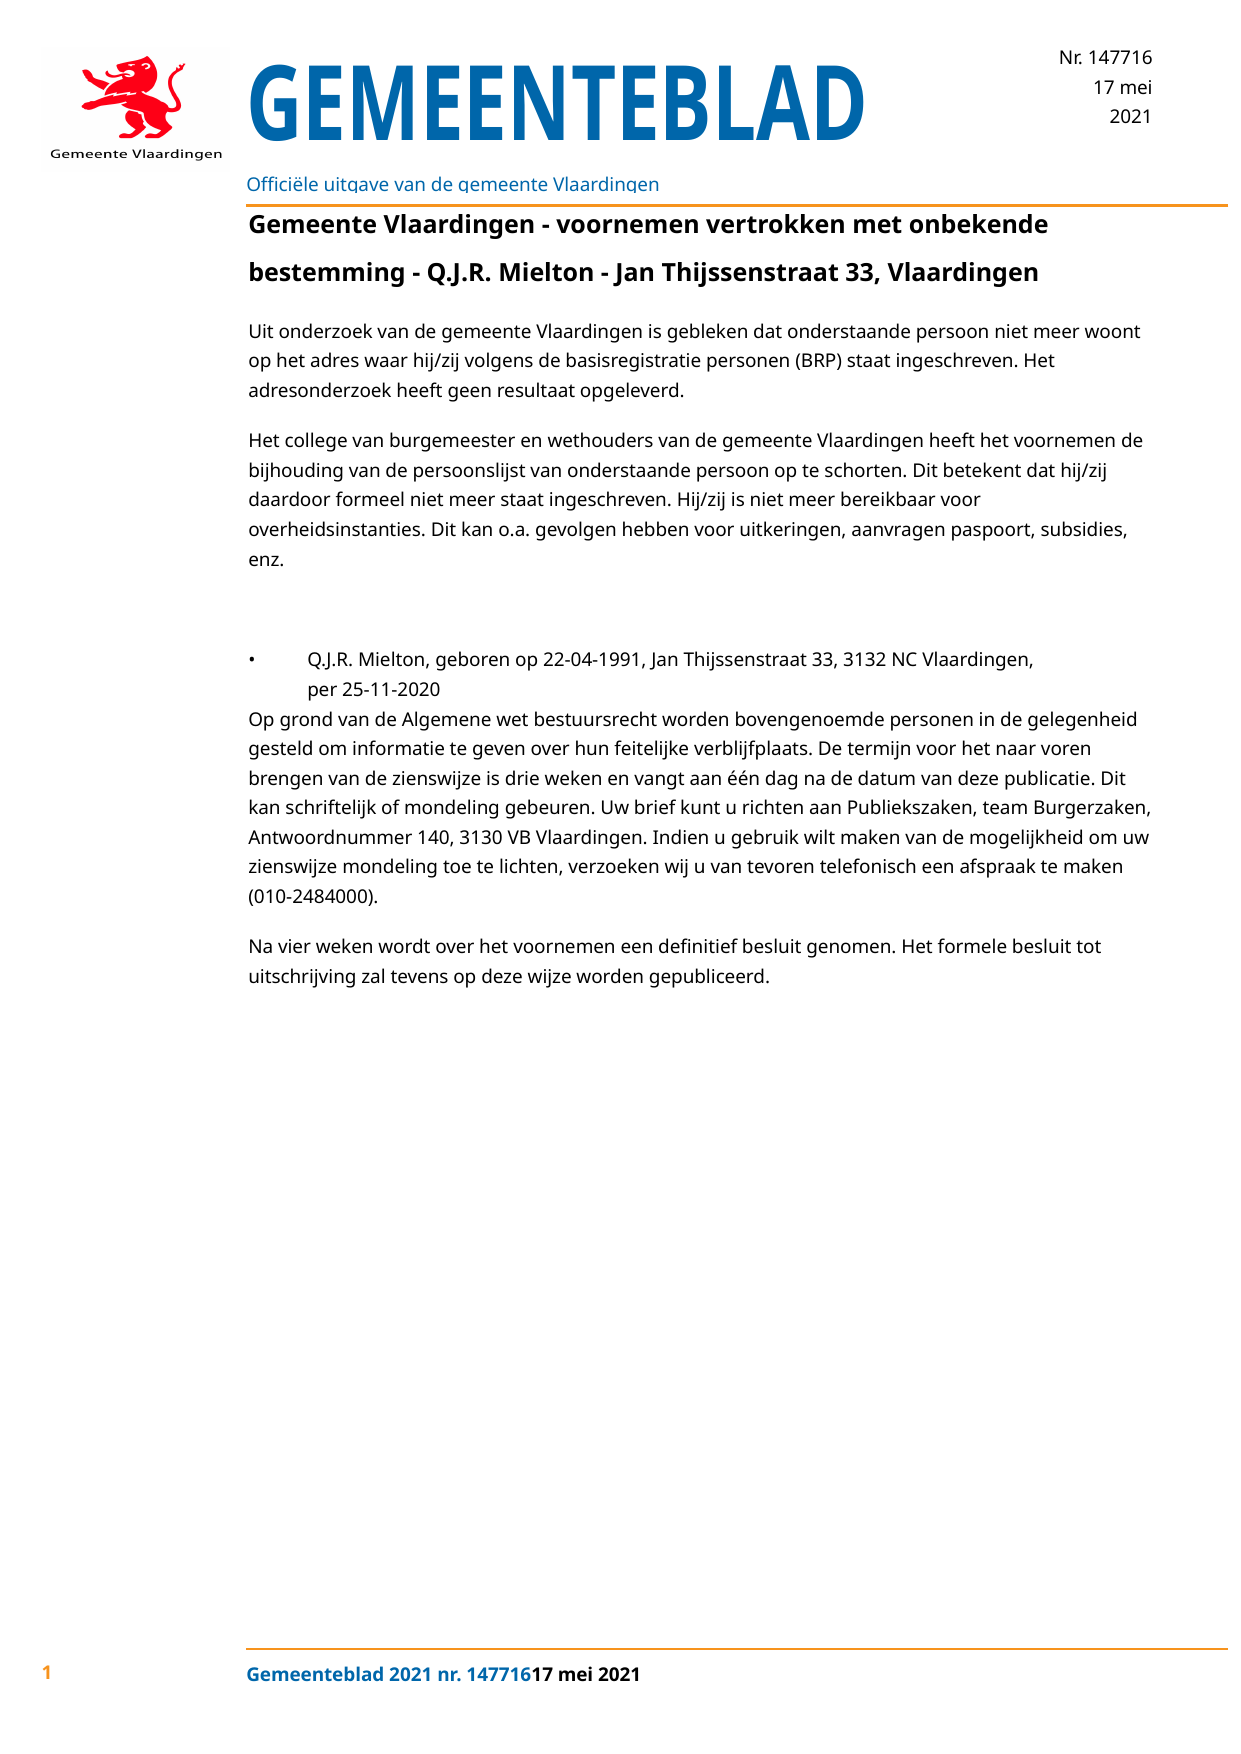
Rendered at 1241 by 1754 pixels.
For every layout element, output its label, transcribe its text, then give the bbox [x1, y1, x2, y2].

text Het college van burgemeester en wethouders van de gemeente Vlaardingen heeft het voornemen de bijhouding van de persoonslijst van onderstaande persoon op te schorten. Dit betekent dat hij/zij daardoor formeel niet meer staat ingeschreven. Hij/zij is niet meer bereikbaar voor overheidsinstanties. Dit kan o.a. gevolgen hebben voor uitkeringen, aanvragen paspoort, subsidies, enz. [248, 427, 1152, 572]
text Uit onderzoek van de gemeente Vlaardingen is gebleken dat onderstaande persoon niet meer woont op het adres waar hij/zij volgens de basisregistratie personen (BRP) staat ingeschreven. Het adresonderzoek heeft geen resultaat opgeleverd. [248, 318, 1152, 403]
text Gemeente Vlaardingen - voornemen vertrokken met onbekende bestemming - Q.J.R. Mielton - Jan Thijssenstraat 33, Vlaardingen [248, 207, 1152, 288]
list per 25-11-2020 [248, 676, 1152, 702]
picture [41, 47, 231, 172]
text Na vier weken wordt over het voornemen een definitief besluit genomen. Het formele besluit tot uitschrijving zal tevens op deze wijze worden gepubliceerd. [248, 934, 1152, 989]
text Op grond van de Algemene wet bestuursrecht worden bovengenoemde personen in de gelegenheid gesteld om informatie te geven over hun feitelijke verblijfplaats. De termijn voor het naar voren brengen van de zienswijze is drie weken en vangt aan één dag na de datum van deze publicatie. Dit kan schriftelijk of mondeling gebeuren. Uw brief kunt u richten aan Publiekszaken, team Burgerzaken, Antwoordnummer 140, 3130 VB Vlaardingen. Indien u gebruik wilt maken van de mogelijkheid om uw zienswijze mondeling toe te lichten, verzoeken wij u van tevoren telefonisch een afspraak te maken (010-2484000). [248, 706, 1152, 909]
list Q.J.R. Mielton, geboren op 22-04-1991, Jan Thijssenstraat 33, 3132 NC Vlaardingen, [248, 647, 1152, 672]
